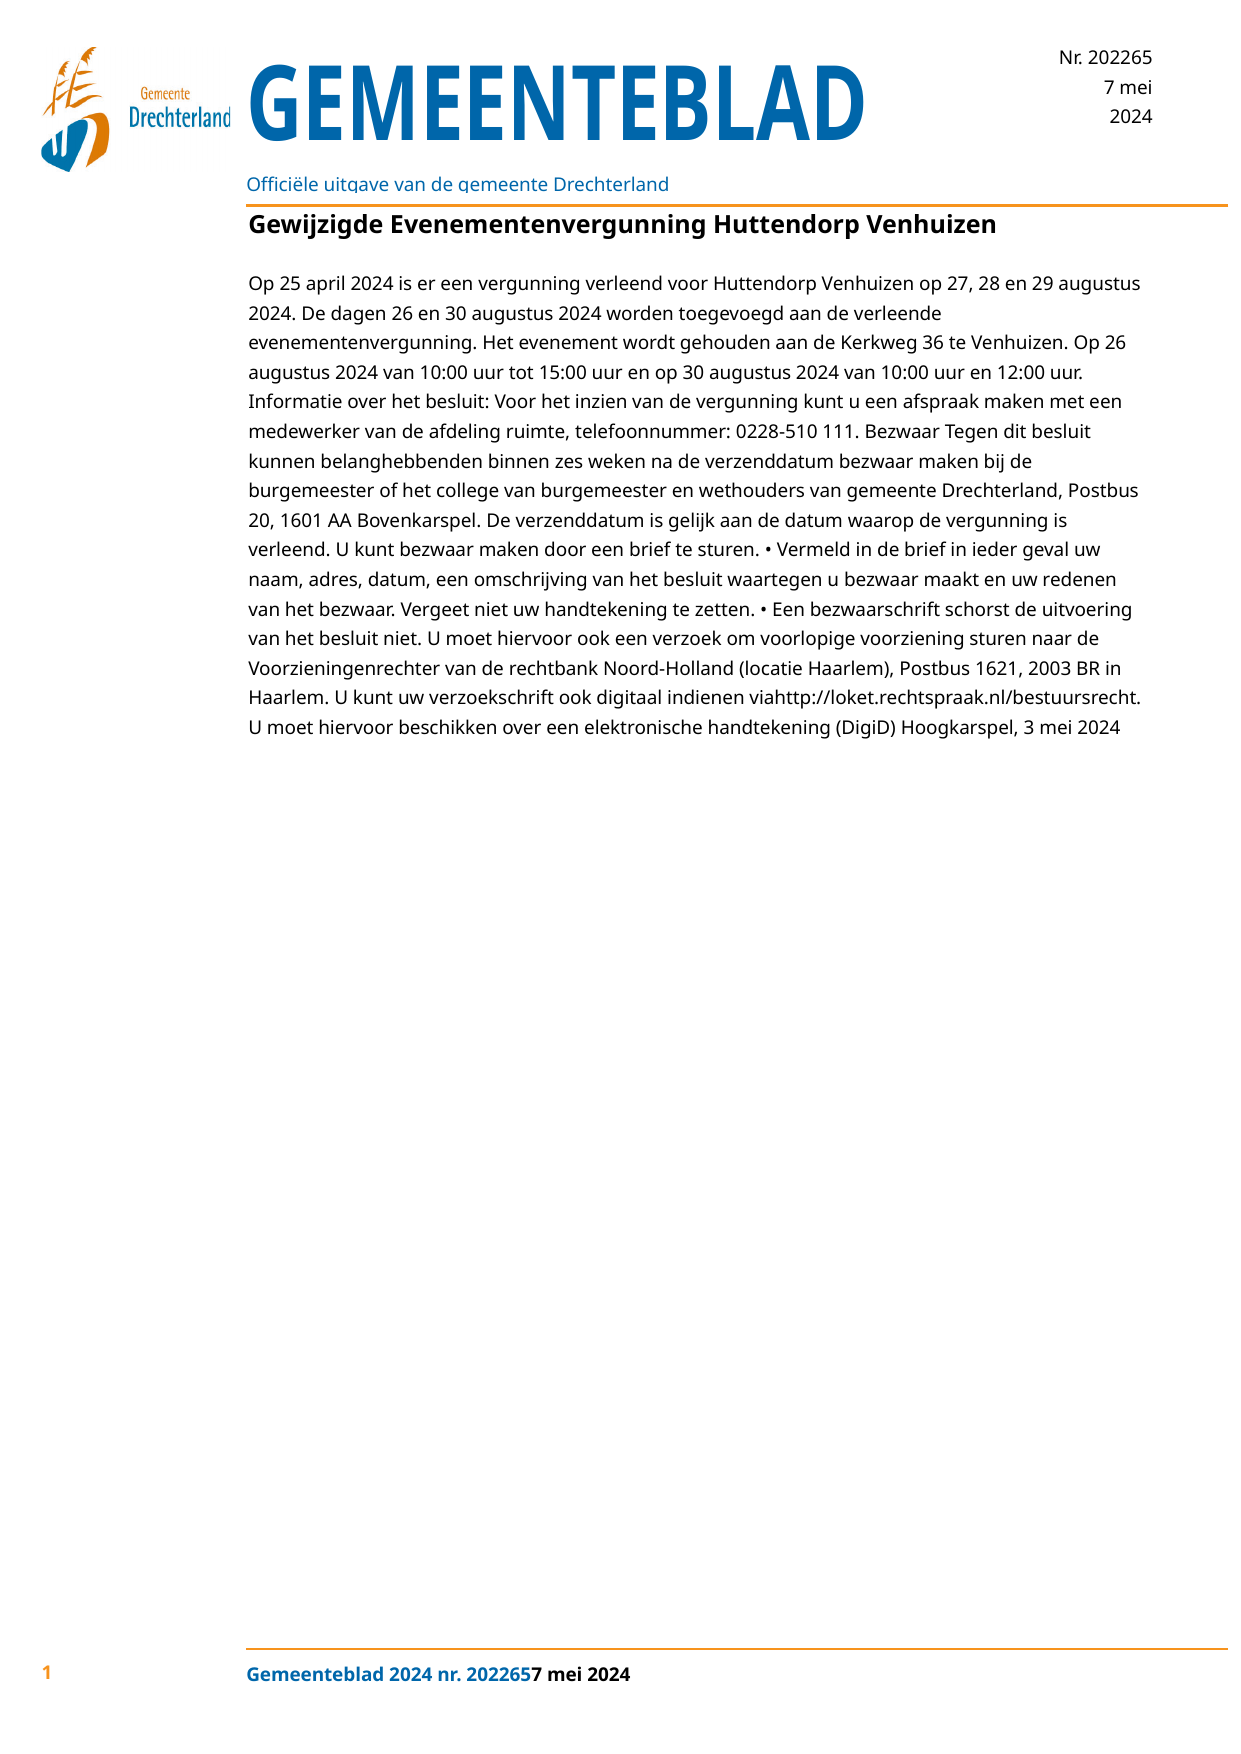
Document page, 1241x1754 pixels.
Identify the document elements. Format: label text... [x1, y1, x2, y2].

picture [41, 47, 231, 172]
picture [226, 115, 231, 124]
picture [41, 158, 64, 172]
text Op 25 april 2024 is er een vergunning verleend voor Huttendorp Venhuizen op 27, 28 en 29 augustus 2024. De dagen 26 en 30 augustus 2024 worden toegevoegd aan de verleende evenementenvergunning. Het evenement wordt gehouden aan de Kerkweg 36 te Venhuizen. Op 26 augustus 2024 van 10:00 uur tot 15:00 uur en op 30 augustus 2024 van 10:00 uur en 12:00 uur. Informatie over het besluit: Voor het inzien van de vergunning kunt u een afspraak maken met een medewerker van de afdeling ruimte, telefoonnummer: 0228-510 111. Bezwaar Tegen dit besluit kunnen belanghebbenden binnen zes weken na de verzenddatum bezwaar maken bij de burgemeester of het college van burgemeester en wethouders van gemeente Drechterland, Postbus 20, 1601 AA Bovenkarspel. De verzenddatum is gelijk aan de datum waarop de vergunning is verleend. U kunt bezwaar maken door een brief te sturen. • Vermeld in de brief in ieder geval uw naam, adres, datum, een omschrijving van het besluit waartegen u bezwaar maakt en uw redenen van het bezwaar. Vergeet niet uw handtekening te zetten. • Een bezwaarschrift schorst de uitvoering van het besluit niet. U moet hiervoor ook een verzoek om voorlopige voorziening sturen naar de Voorzieningenrechter van de rechtbank Noord-Holland (locatie Haarlem), Postbus 1621, 2003 BR in Haarlem. U kunt uw verzoekschrift ook digitaal indienen viahttp://loket.rechtspraak.nl/bestuursrecht. U moet hiervoor beschikken over een elektronische handtekening (DigiD) Hoogkarspel, 3 mei 2024 [248, 270, 1152, 740]
text Gewijzigde Evenementenvergunning Huttendorp Venhuizen [248, 207, 1152, 241]
